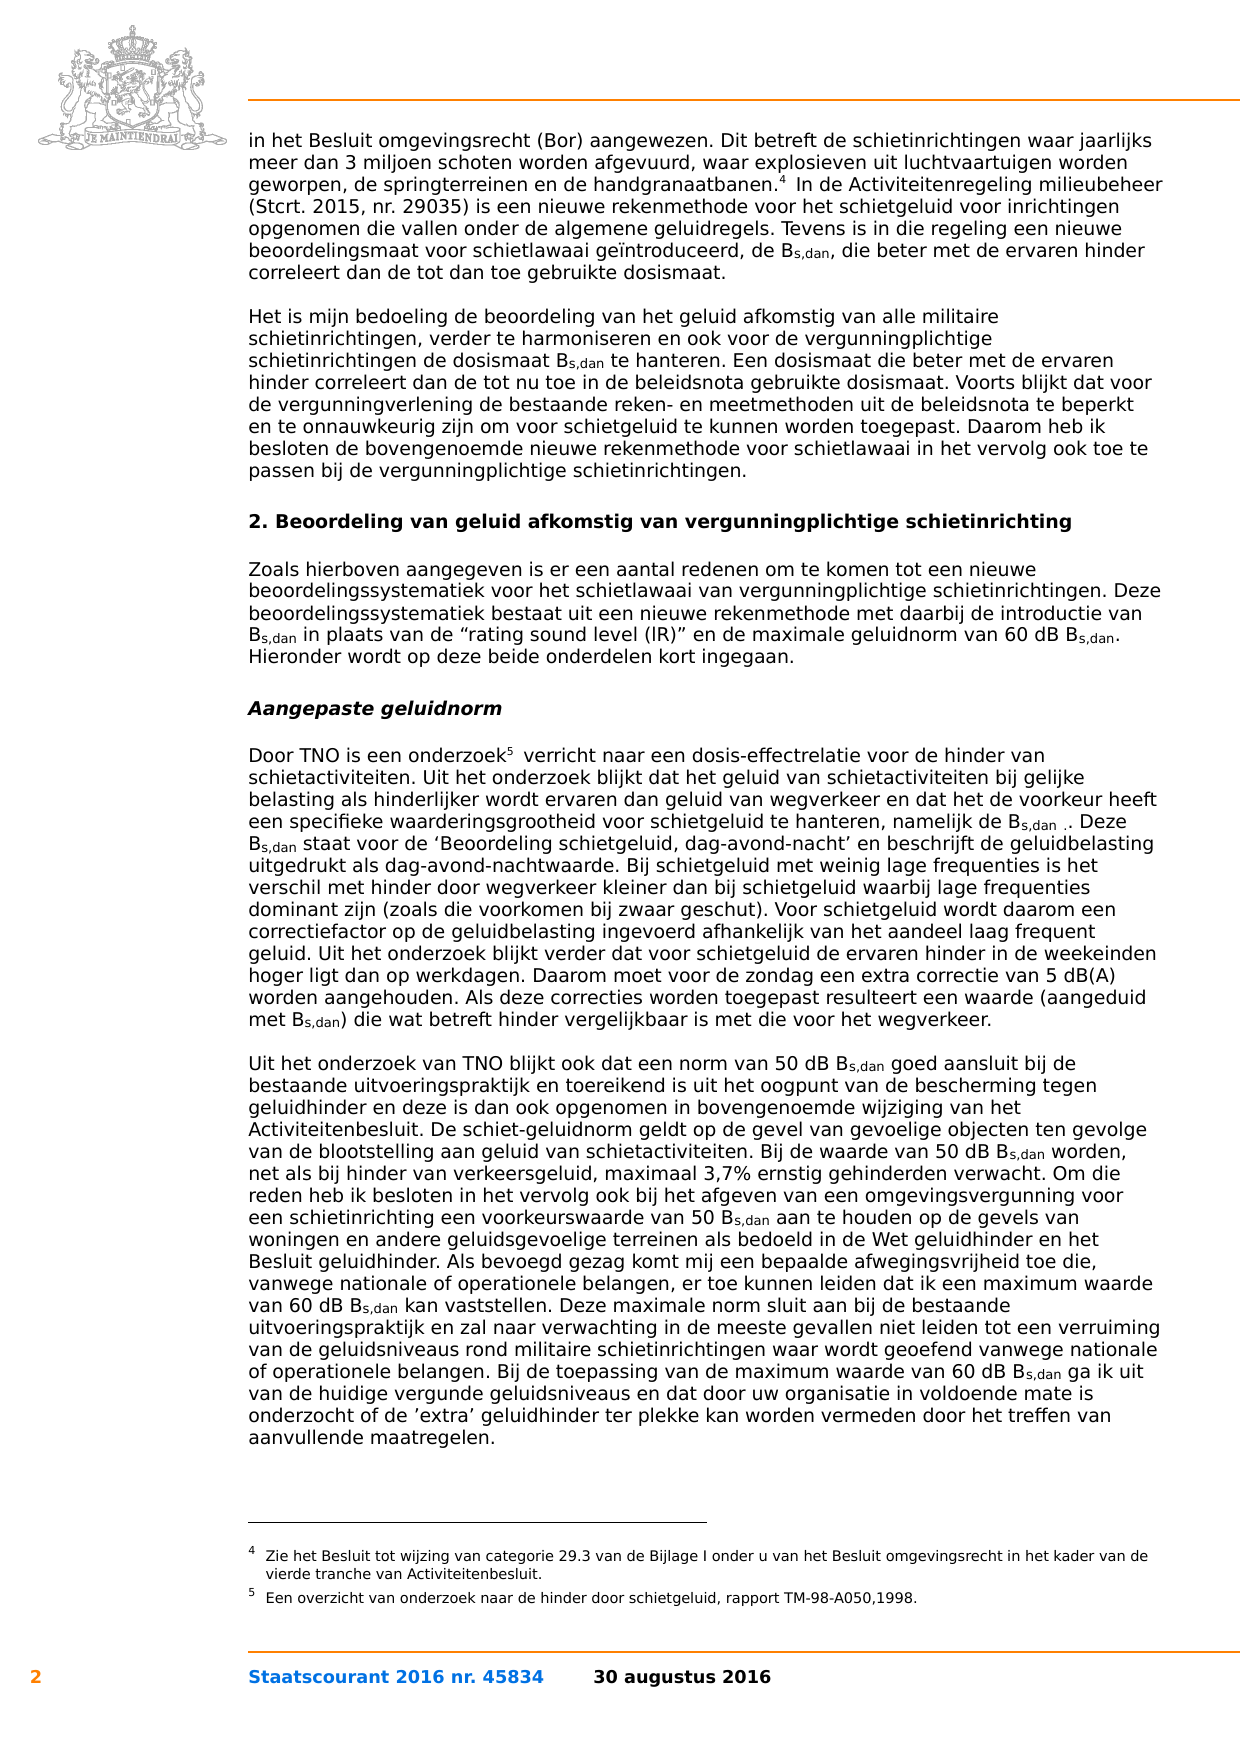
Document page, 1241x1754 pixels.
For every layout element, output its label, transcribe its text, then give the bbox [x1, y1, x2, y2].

subtitle Aangepaste geluidnorm [248, 698, 1163, 720]
text Zie het Besluit tot wijzing van categorie 29.3 van de Bijlage I onder u van het Besluit omgevingsrecht in het kader van de vierde tranche van Activiteitenbesluit. [248, 1544, 1163, 1583]
text Door TNO is een onderzoek verricht naar een dosis-effectrelatie voor de hinder van schietactiviteiten. Uit het onderzoek blijkt dat het geluid van schietactiviteiten bij gelijke belasting als hinderlijker wordt ervaren dan geluid van wegverkeer en dat het de voorkeur heeft een specifieke waarderingsgrootheid voor schietgeluid te hanteren, namelijk de Bs,dan .. Deze Bs,dan staat voor de ‘Beoordeling schietgeluid, dag-avond-nacht’ en beschrijft de geluidbelasting uitgedrukt als dag-avond-nachtwaarde. Bij schietgeluid met weinig lage frequenties is het verschil met hinder door wegverkeer kleiner dan bij schietgeluid waarbij lage frequenties dominant zijn (zoals die voorkomen bij zwaar geschut). Voor schietgeluid wordt daarom een correctiefactor op de geluidbelasting ingevoerd afhankelijk van het aandeel laag frequent geluid. Uit het onderzoek blijkt verder dat voor schietgeluid de ervaren hinder in de weekeinden hoger ligt dan op werkdagen. Daarom moet voor de zondag een extra correctie van 5 dB(A) worden aangehouden. Als deze correcties worden toegepast resulteert een waarde (aangeduid met Bs,dan) die wat betreft hinder vergelijkbaar is met die voor het wegverkeer. [248, 745, 1163, 1031]
text Zoals hierboven aangegeven is er een aantal redenen om te komen tot een nieuwe beoordelingssystematiek voor het schietlawaai van vergunningplichtige schietinrichtingen. Deze beoordelingssystematiek bestaat uit een nieuwe rekenmethode met daarbij de introductie van Bs,dan in plaats van de “rating sound level (lR)” en de maximale geluidnorm van 60 dB Bs,dan. Hieronder wordt op deze beide onderdelen kort ingegaan. [248, 558, 1163, 668]
text Een overzicht van onderzoek naar de hinder door schietgeluid, rapport TM-98-A050,1998. [248, 1586, 1163, 1608]
text Het is mijn bedoeling de beoordeling van het geluid afkomstig van alle militaire schietinrichtingen, verder te harmoniseren en ook voor de vergunningplichtige schietinrichtingen de dosismaat Bs,dan te hanteren. Een dosismaat die beter met de ervaren hinder correleert dan de tot nu toe in de beleidsnota gebruikte dosismaat. Voorts blijkt dat voor de vergunningverlening de bestaande reken- en meetmethoden uit de beleidsnota te beperkt en te onnauwkeurig zijn om voor schietgeluid te kunnen worden toegepast. Daarom heb ik besloten de bovengenoemde nieuwe rekenmethode voor schietlawaai in het vervolg ook toe te passen bij de vergunningplichtige schietinrichtingen. [248, 306, 1163, 481]
text Uit het onderzoek van TNO blijkt ook dat een norm van 50 dB Bs,dan goed aansluit bij de bestaande uitvoeringspraktijk en toereikend is uit het oogpunt van de bescherming tegen geluidhinder en deze is dan ook opgenomen in bovengenoemde wijziging van het Activiteitenbesluit. De schiet-geluidnorm geldt op de gevel van gevoelige objecten ten gevolge van de blootstelling aan geluid van schietactiviteiten. Bij de waarde van 50 dB Bs,dan worden, net als bij hinder van verkeersgeluid, maximaal 3,7% ernstig gehinderden verwacht. Om die reden heb ik besloten in het vervolg ook bij het afgeven van een omgevingsvergunning voor een schietinrichting een voorkeurswaarde van 50 Bs,dan aan te houden op de gevels van woningen en andere geluidsgevoelige terreinen als bedoeld in de Wet geluidhinder en het Besluit geluidhinder. Als bevoegd gezag komt mij een bepaalde afwegingsvrijheid toe die, vanwege nationale of operationele belangen, er toe kunnen leiden dat ik een maximum waarde van 60 dB Bs,dan kan vaststellen. Deze maximale norm sluit aan bij de bestaande uitvoeringspraktijk en zal naar verwachting in de meeste gevallen niet leiden tot een verruiming van de geluidsniveaus rond militaire schietinrichtingen waar wordt geoefend vanwege nationale of operationele belangen. Bij de toepassing van de maximum waarde van 60 dB Bs,dan ga ik uit van de huidige vergunde geluidsniveaus en dat door uw organisatie in voldoende mate is onderzocht of de ’extra’ geluidhinder ter plekke kan worden vermeden door het treffen van aanvullende maatregelen. [248, 1053, 1163, 1448]
subtitle 2. Beoordeling van geluid afkomstig van vergunningplichtige schietinrichting [248, 511, 1163, 533]
picture [38, 25, 227, 150]
text in het Besluit omgevingsrecht (Bor) aangewezen. Dit betreft de schietinrichtingen waar jaarlijks meer dan 3 miljoen schoten worden afgevuurd, waar explosieven uit luchtvaartuigen worden geworpen, de springterreinen en de handgranaatbanen. In de Activiteitenregeling milieubeheer (Stcrt. 2015, nr. 29035) is een nieuwe rekenmethode voor het schietgeluid voor inrichtingen opgenomen die vallen onder de algemene geluidregels. Tevens is in die regeling een nieuwe beoordelingsmaat voor schietlawaai geïntroduceerd, de Bs,dan, die beter met de ervaren hinder correleert dan de tot dan toe gebruikte dosismaat. [248, 130, 1163, 284]
